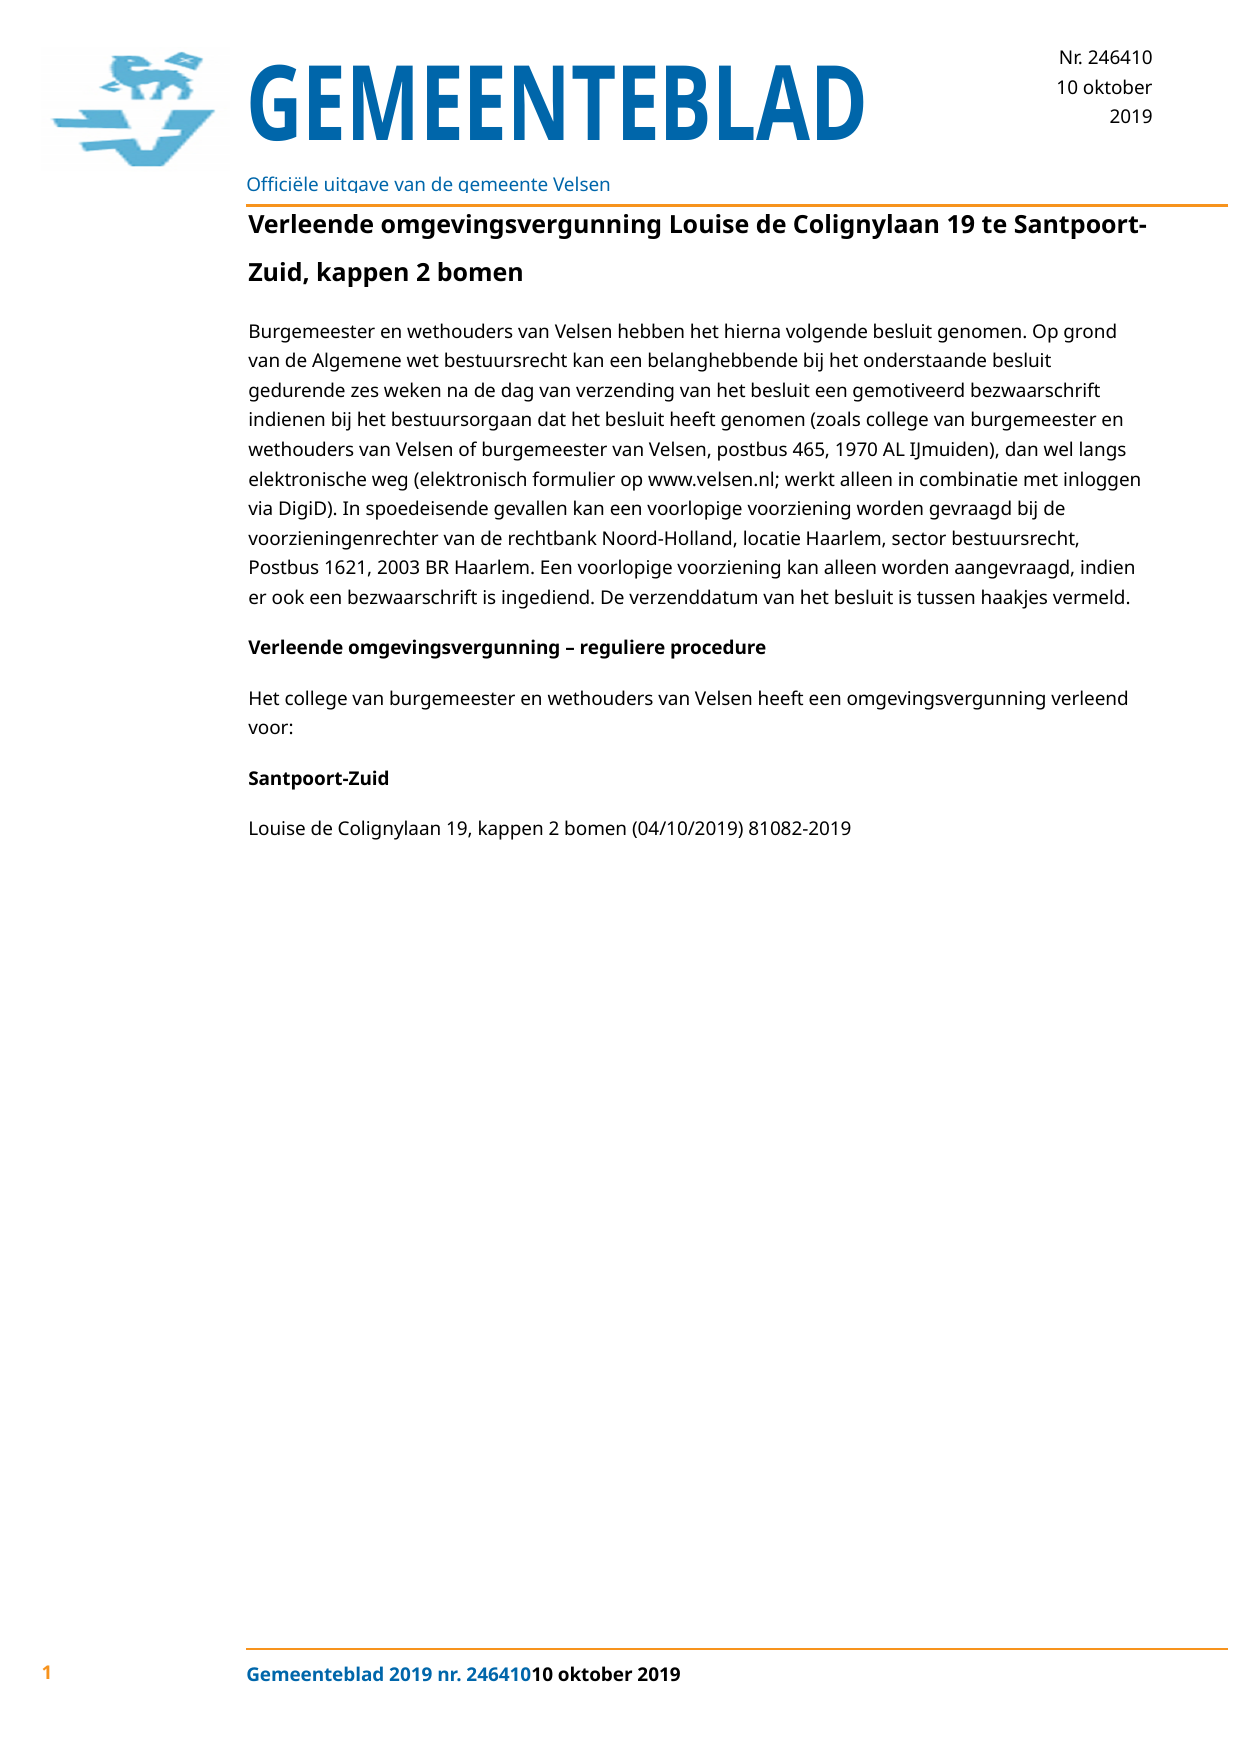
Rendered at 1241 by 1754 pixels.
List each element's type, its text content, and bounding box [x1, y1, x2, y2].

text Het college van burgemeester en wethouders van Velsen heeft een omgevingsvergunning verleend voor: [248, 685, 1152, 740]
text Verleende omgevingsvergunning Louise de Colignylaan 19 te Santpoort-Zuid, kappen 2 bomen [248, 207, 1152, 288]
picture [41, 47, 231, 172]
text Burgemeester en wethouders van Velsen hebben het hierna volgende besluit genomen. Op grond van de Algemene wet bestuursrecht kan een belanghebbende bij het onderstaande besluit gedurende zes weken na de dag van verzending van het besluit een gemotiveerd bezwaarschrift indienen bij het bestuursorgaan dat het besluit heeft genomen (zoals college van burgemeester en wethouders van Velsen of burgemeester van Velsen, postbus 465, 1970 AL IJmuiden), dan wel langs elektronische weg (elektronisch formulier op www.velsen.nl; werkt alleen in combinatie met inloggen via DigiD). In spoedeisende gevallen kan een voorlopige voorziening worden gevraagd bij de voorzieningenrechter van de rechtbank Noord-Holland, locatie Haarlem, sector bestuursrecht, Postbus 1621, 2003 BR Haarlem. Een voorlopige voorziening kan alleen worden aangevraagd, indien er ook een bezwaarschrift is ingediend. De verzenddatum van het besluit is tussen haakjes vermeld. [248, 318, 1152, 610]
text Louise de Colignylaan 19, kappen 2 bomen (04/10/2019) 81082-2019 [248, 815, 1152, 841]
text Santpoort-Zuid [248, 765, 1152, 791]
text Verleende omgevingsvergunning – reguliere procedure [248, 634, 1152, 660]
